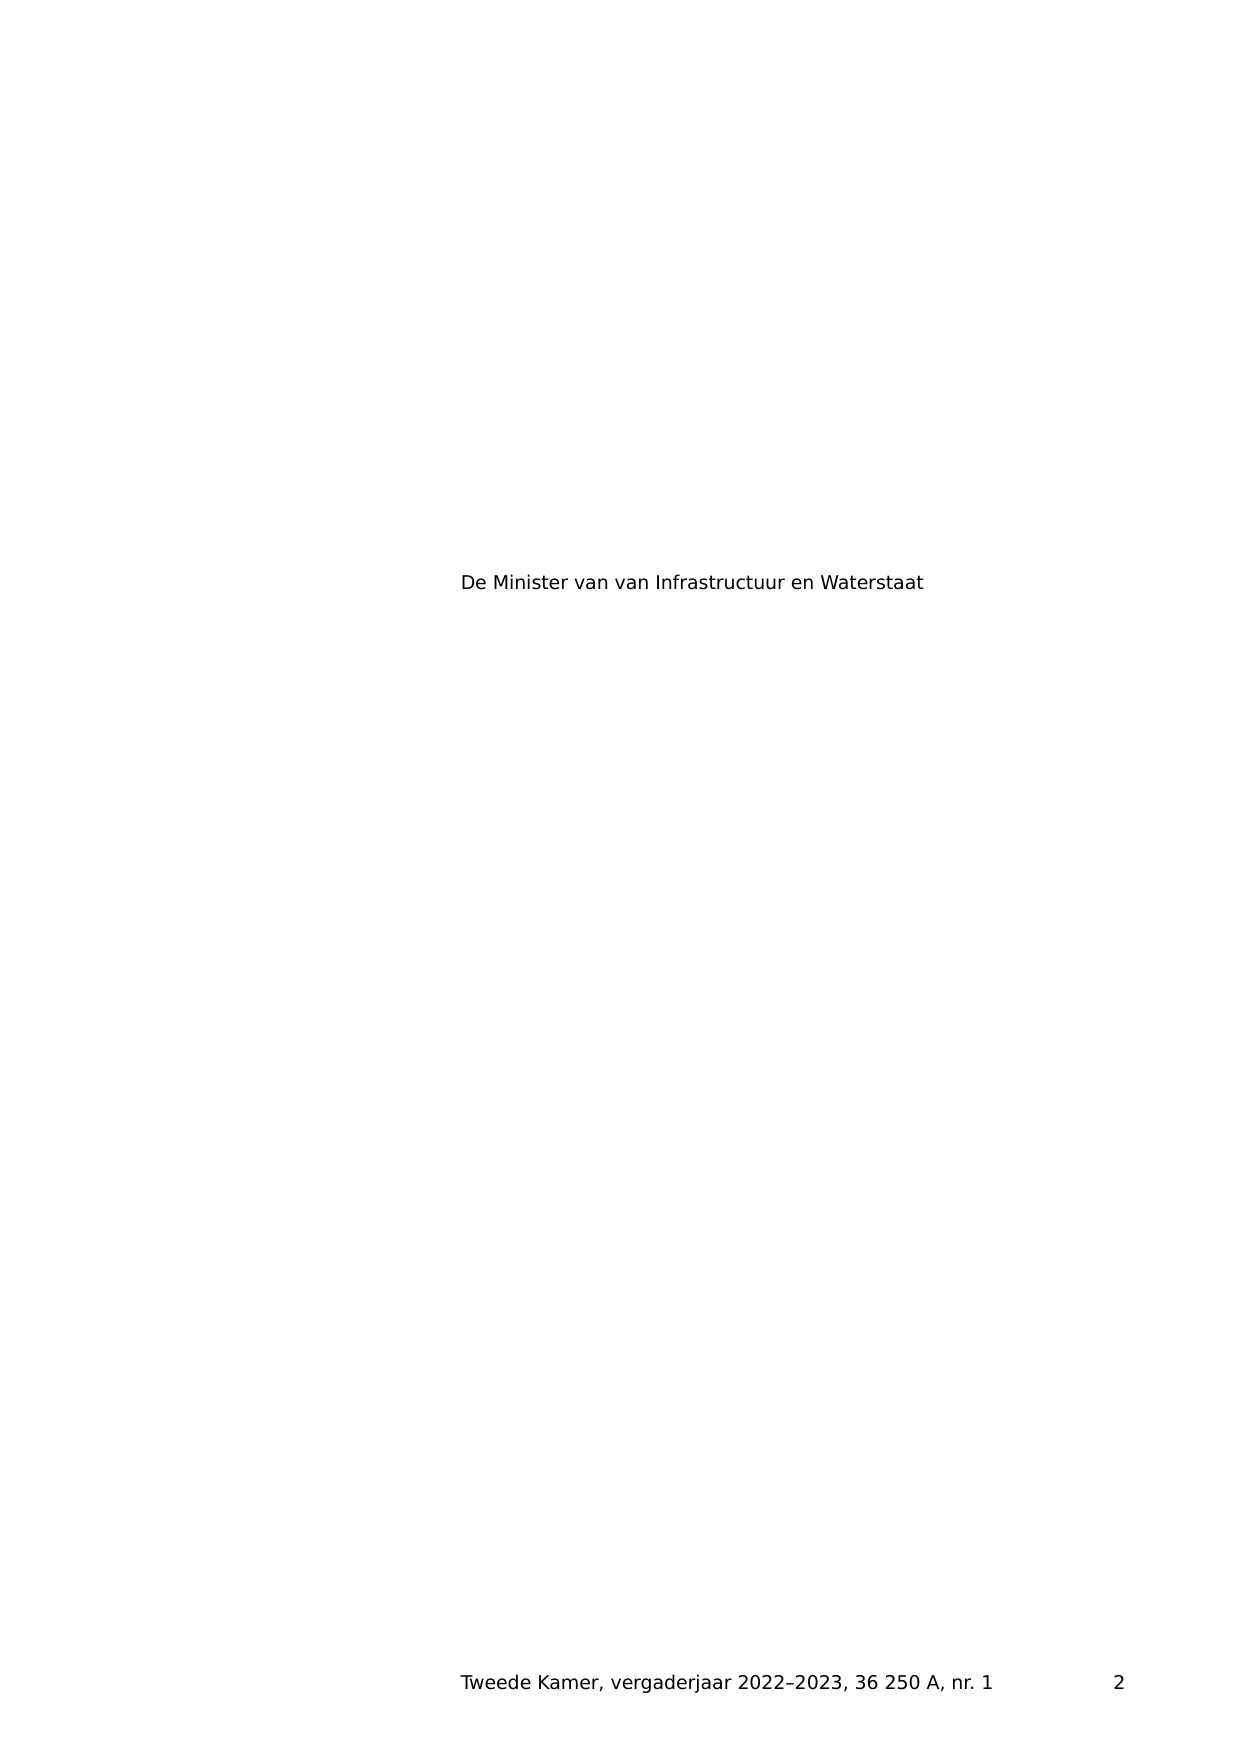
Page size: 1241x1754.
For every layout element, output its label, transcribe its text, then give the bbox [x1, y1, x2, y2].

text De Minister van van Infrastructuur en Waterstaat [461, 572, 1125, 594]
